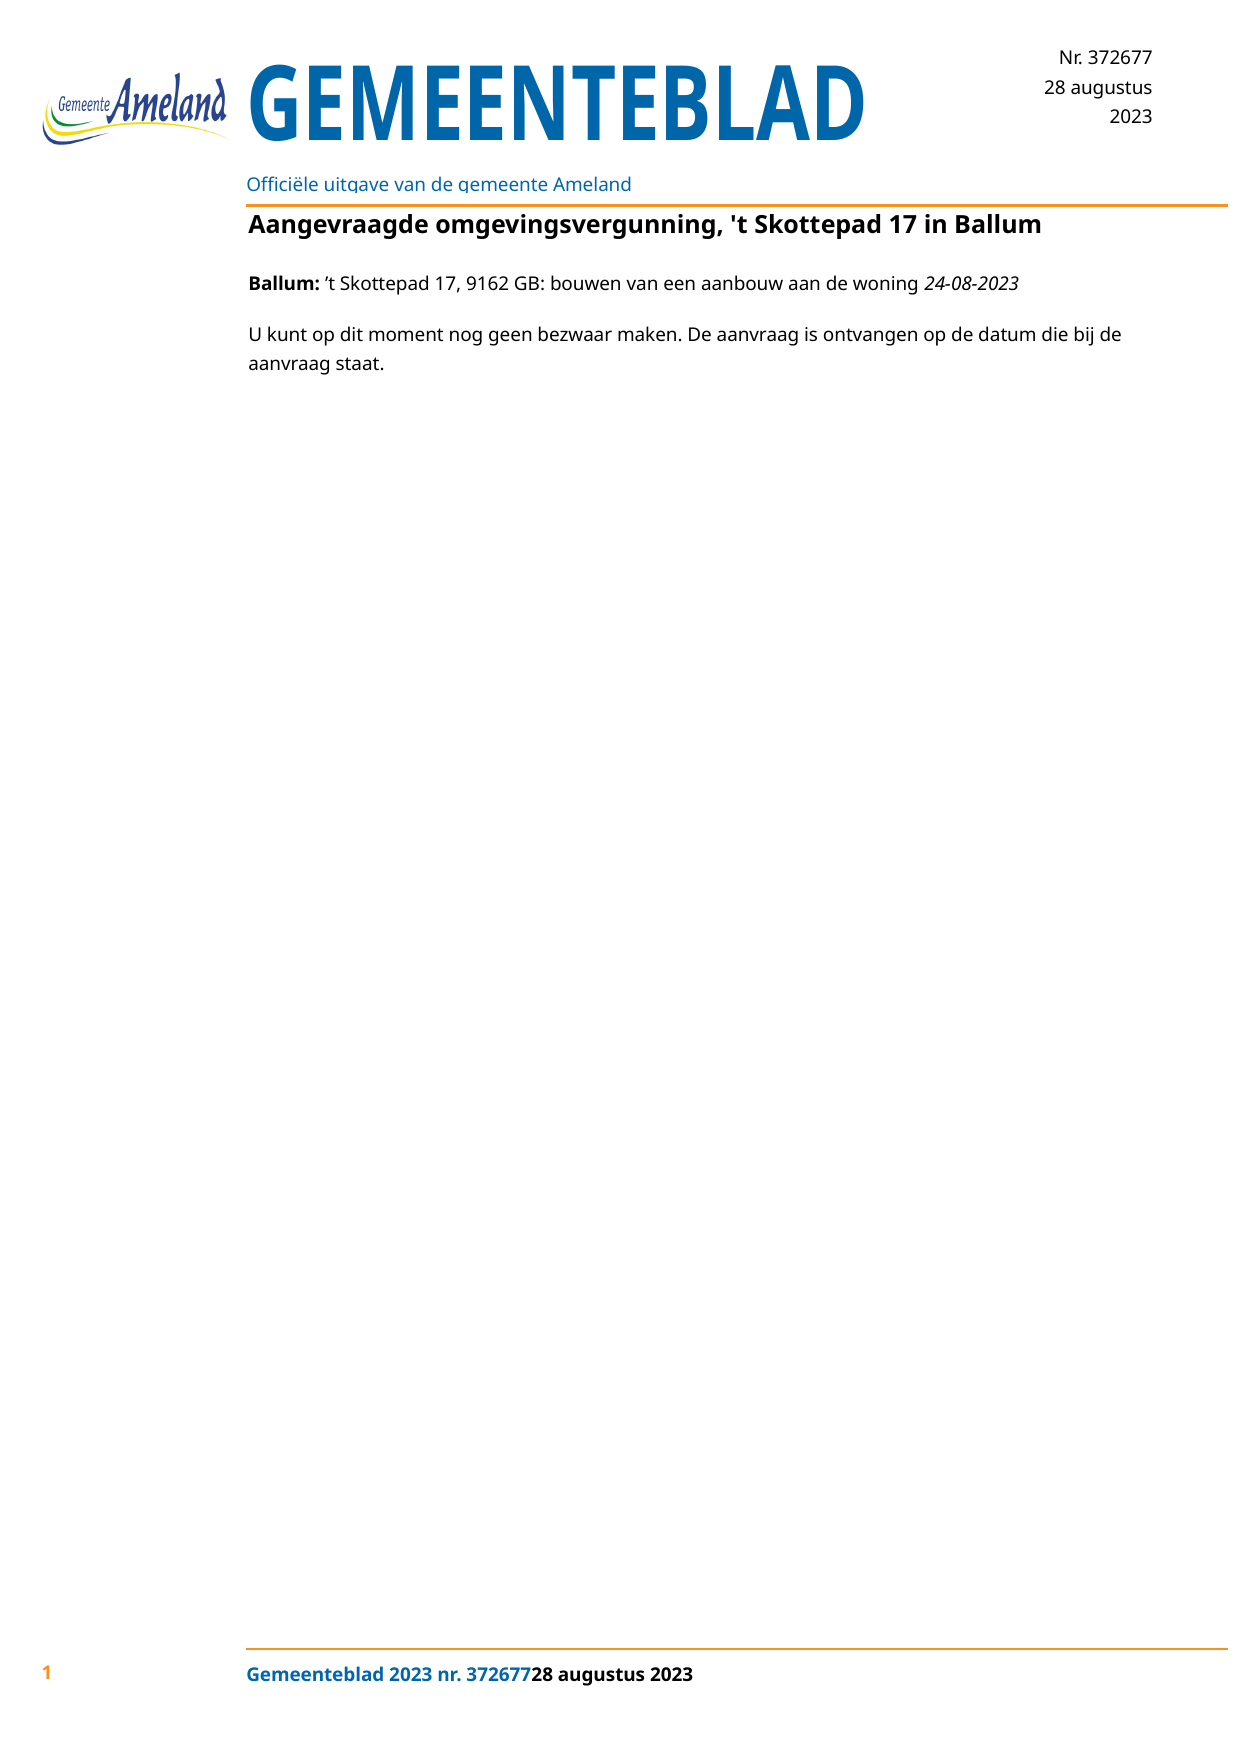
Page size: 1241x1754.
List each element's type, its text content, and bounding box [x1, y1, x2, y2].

picture [41, 47, 231, 172]
text Aangevraagde omgevingsvergunning, 't Skottepad 17 in Ballum [248, 207, 1152, 241]
text U kunt op dit moment nog geen bezwaar maken. De aanvraag is ontvangen op de datum die bij de aanvraag staat. [248, 321, 1152, 376]
text Ballum: ’t Skottepad 17, 9162 GB: bouwen van een aanbouw aan de woning 24-08-2023 [248, 270, 1152, 296]
